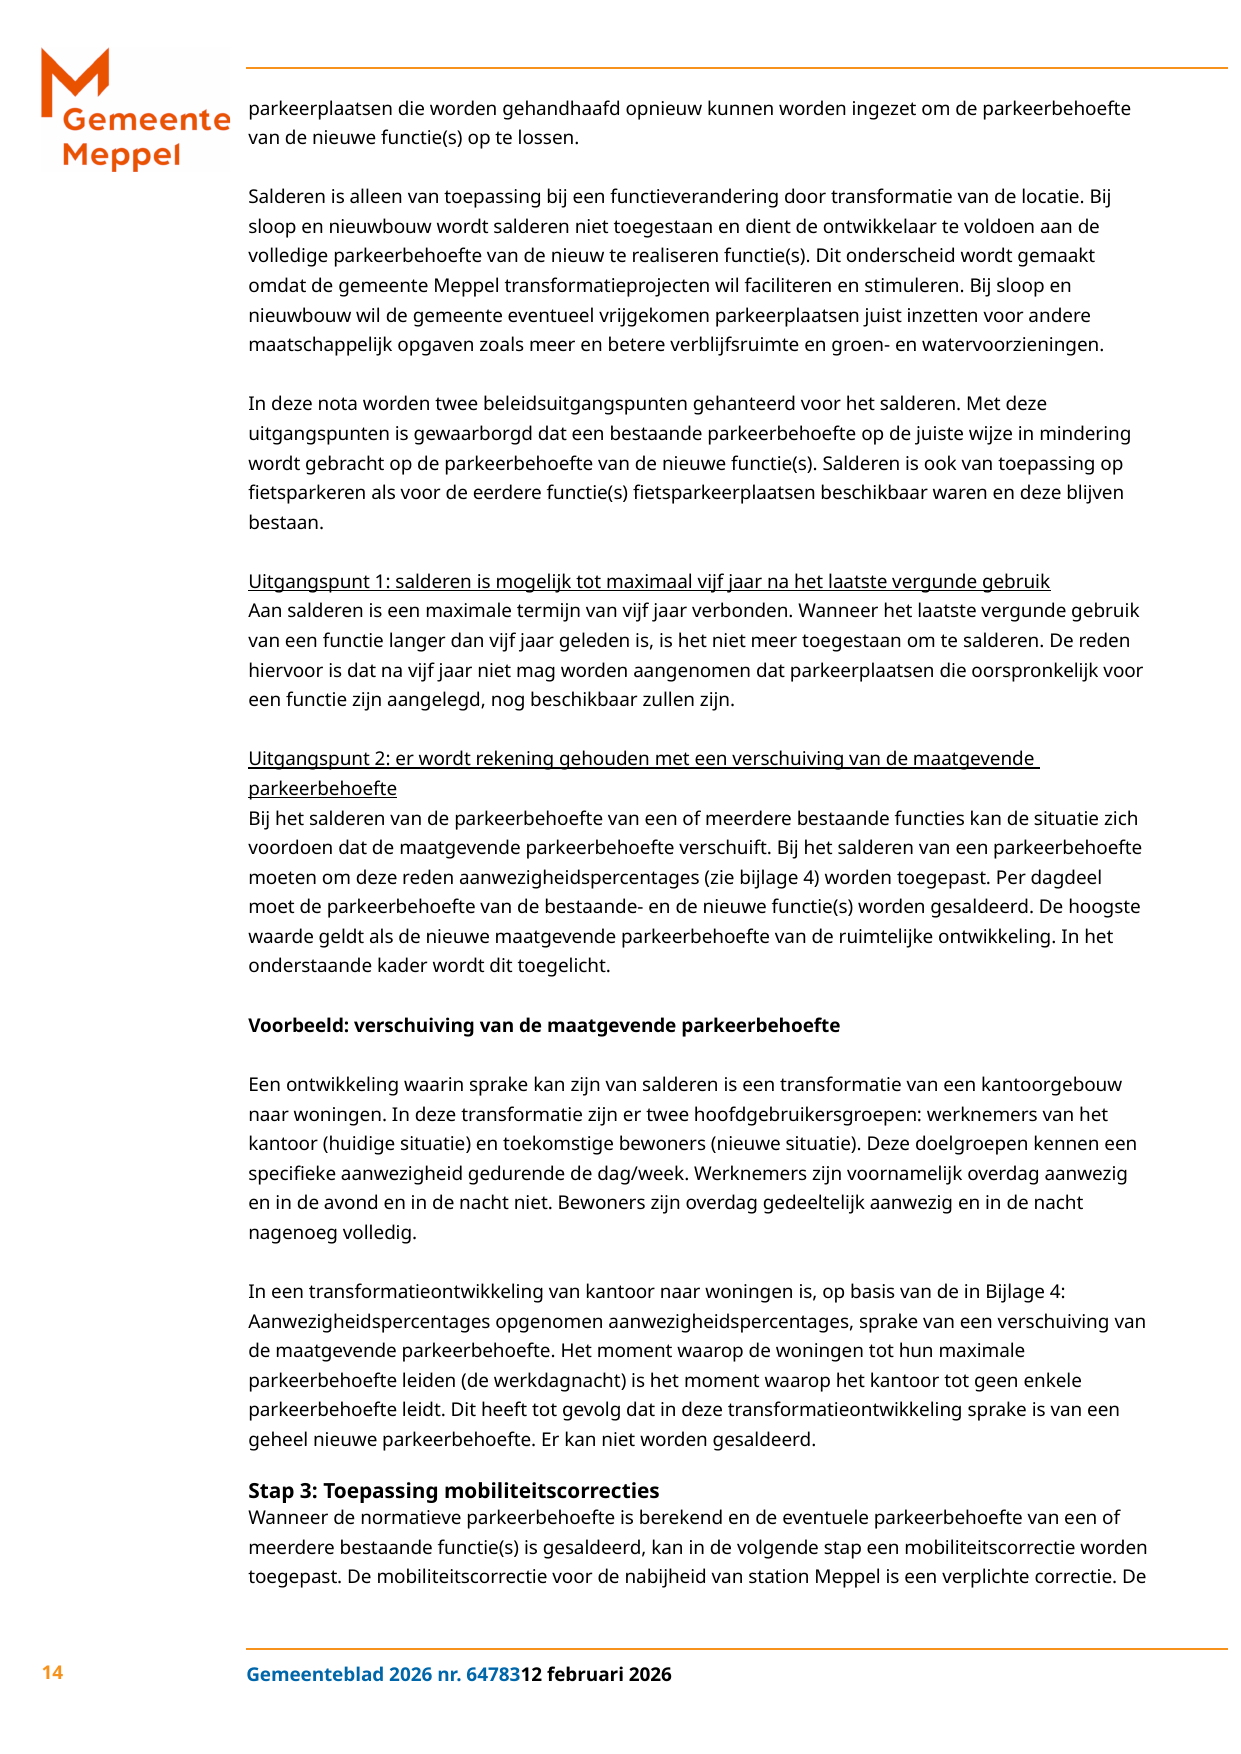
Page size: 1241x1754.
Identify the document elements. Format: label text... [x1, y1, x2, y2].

text Stap 3: Toepassing mobiliteitscorrecties [248, 1476, 1152, 1504]
text parkeerplaatsen die worden gehandhaafd opnieuw kunnen worden ingezet om de parkeerbehoefte van de nieuwe functie(s) op te lossen. [248, 95, 1152, 150]
text Uitgangspunt 2: er wordt rekening gehouden met een verschuiving van de maatgevende parkeerbehoefte [248, 746, 1152, 801]
picture [41, 47, 231, 172]
text In deze nota worden twee beleidsuitgangspunten gehanteerd voor het salderen. Met deze uitgangspunten is gewaarborgd dat een bestaande parkeerbehoefte op de juiste wijze in mindering wordt gebracht op de parkeerbehoefte van de nieuwe functie(s). Salderen is ook van toepassing op fietsparkeren als voor de eerdere functie(s) fietsparkeerplaatsen beschikbaar waren en deze blijven bestaan. [248, 391, 1152, 535]
table_header Voorbeeld: verschuiving van de maatgevende parkeerbehoefte Een ontwikkeling waarin sprake kan zijn van salderen is een transformatie van een kantoorgebouw naar woningen. In deze transformatie zijn er twee hoofdgebruikersgroepen: werknemers van het kantoor (huidige situatie) en toekomstige bewoners (nieuwe situatie). Deze doelgroepen kennen een specifieke aanwezigheid gedurende de dag/week. Werknemers zijn voornamelijk overdag aanwezig en in de avond en in de nacht niet. Bewoners zijn overdag gedeeltelijk aanwezig en in de nacht nagenoeg volledig. In een transformatieontwikkeling van kantoor naar woningen is, op basis van de in Bijlage 4: Aanwezigheidspercentages opgenomen aanwezigheidspercentages, sprake van een verschuiving van de maatgevende parkeerbehoefte. Het moment waarop de woningen tot hun maximale parkeerbehoefte leiden (de werkdagnacht) is het moment waarop het kantoor tot geen enkele parkeerbehoefte leidt. Dit heeft tot gevolg dat in deze transformatieontwikkeling sprake is van een geheel nieuwe parkeerbehoefte. Er kan niet worden gesaldeerd. [248, 1012, 1152, 1452]
text Aan salderen is een maximale termijn van vijf jaar verbonden. Wanneer het laatste vergunde gebruik van een functie langer dan vijf jaar geleden is, is het niet meer toegestaan om te salderen. De reden hiervoor is dat na vijf jaar niet mag worden aangenomen dat parkeerplaatsen die oorspronkelijk voor een functie zijn aangelegd, nog beschikbaar zullen zijn. [248, 598, 1152, 712]
text Uitgangspunt 1: salderen is mogelijk tot maximaal vijf jaar na het laatste vergunde gebruik [248, 568, 1152, 594]
text Bij het salderen van de parkeerbehoefte van een of meerdere bestaande functies kan de situatie zich voordoen dat de maatgevende parkeerbehoefte verschuift. Bij het salderen van een parkeerbehoefte moeten om deze reden aanwezigheidspercentages (zie bijlage 4) worden toegepast. Per dagdeel moet de parkeerbehoefte van de bestaande- en de nieuwe functie(s) worden gesaldeerd. De hoogste waarde geldt als de nieuwe maatgevende parkeerbehoefte van de ruimtelijke ontwikkeling. In het onderstaande kader wordt dit toegelicht. [248, 805, 1152, 978]
text Salderen is alleen van toepassing bij een functieverandering door transformatie van de locatie. Bij sloop en nieuwbouw wordt salderen niet toegestaan en dient de ontwikkelaar te voldoen aan de volledige parkeerbehoefte van de nieuw te realiseren functie(s). Dit onderscheid wordt gemaakt omdat de gemeente Meppel transformatieprojecten wil faciliteren en stimuleren. Bij sloop en nieuwbouw wil de gemeente eventueel vrijgekomen parkeerplaatsen juist inzetten voor andere maatschappelijk opgaven zoals meer en betere verblijfsruimte en groen- en watervoorzieningen. [248, 183, 1152, 357]
text Wanneer de normatieve parkeerbehoefte is berekend en de eventuele parkeerbehoefte van een of meerdere bestaande functie(s) is gesaldeerd, kan in de volgende stap een mobiliteitscorrectie worden toegepast. De mobiliteitscorrectie voor de nabijheid van station Meppel is een verplichte correctie. De [248, 1504, 1152, 1589]
